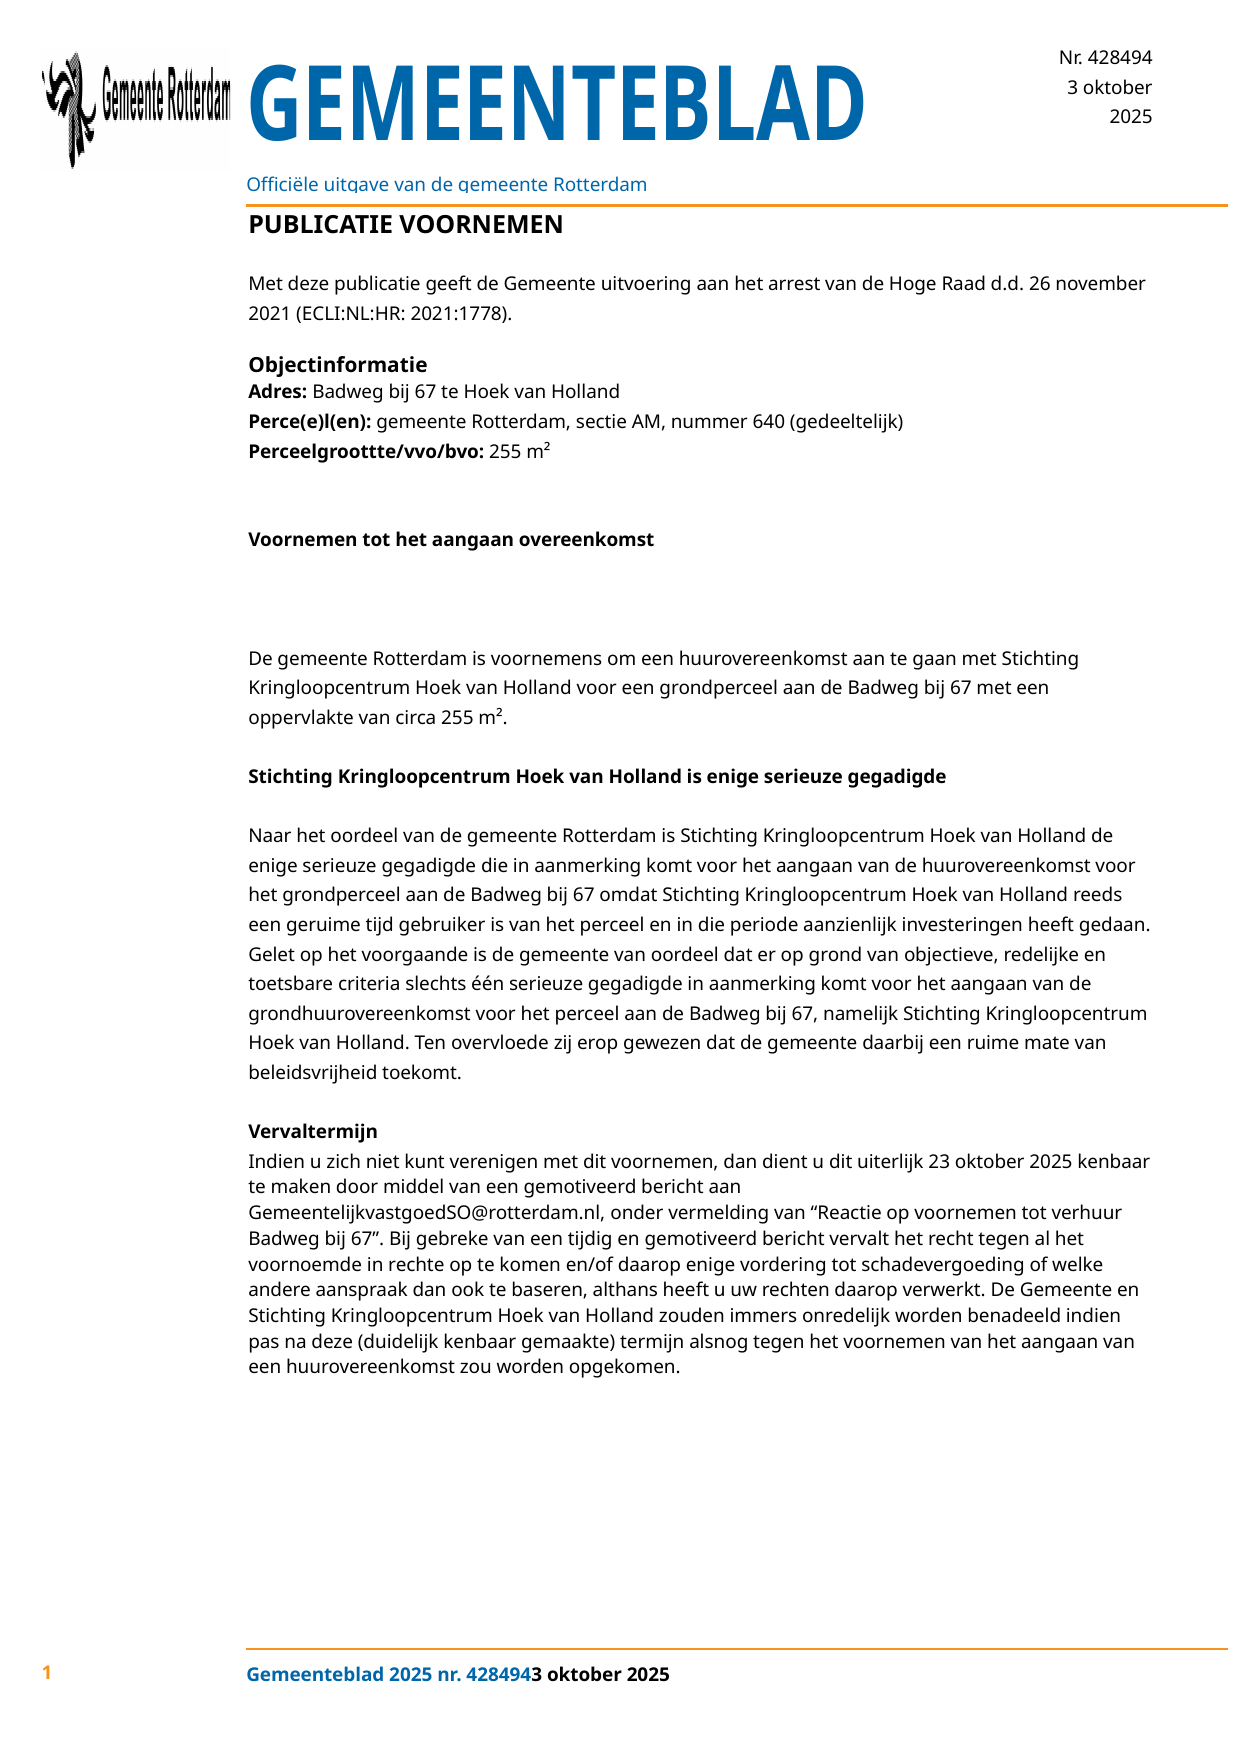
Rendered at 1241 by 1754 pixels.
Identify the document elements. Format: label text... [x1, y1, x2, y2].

text Met deze publicatie geeft de Gemeente uitvoering aan het arrest van de Hoge Raad d.d. 26 november 2021 (ECLI:NL:HR: 2021:1778). [248, 270, 1152, 326]
text Adres: Badweg bij 67 te Hoek van Holland [248, 379, 1152, 404]
text Objectinformatie [248, 350, 1152, 379]
text Vervaltermijn [248, 1118, 1152, 1144]
text PUBLICATIE VOORNEMEN [248, 207, 1152, 241]
text Voornemen tot het aangaan overeenkomst [248, 527, 1152, 552]
text Indien u zich niet kunt verenigen met dit voornemen, dan dient u dit uiterlijk 23 oktober 2025 kenbaar te maken door middel van een gemotiveerd bericht aan GemeentelijkvastgoedSO@rotterdam.nl, onder vermelding van “Reactie op voornemen tot verhuur Badweg bij 67”. Bij gebreke van een tijdig en gemotiveerd bericht vervalt het recht tegen al het voornoemde in rechte op te komen en/of daarop enige vordering tot schadevergoeding of welke andere aanspraak dan ook te baseren, althans heeft u uw rechten daarop verwerkt. De Gemeente en Stichting Kringloopcentrum Hoek van Holland zouden immers onredelijk worden benadeeld indien pas na deze (duidelijk kenbaar gemaakte) termijn alsnog tegen het voornemen van het aangaan van een huurovereenkomst zou worden opgekomen. [248, 1148, 1152, 1379]
text Perce(e)l(en): gemeente Rotterdam, sectie AM, nummer 640 (gedeeltelijk) [248, 408, 1152, 434]
text Stichting Kringloopcentrum Hoek van Holland is enige serieuze gegadigde [248, 763, 1152, 789]
text De gemeente Rotterdam is voornemens om een huurovereenkomst aan te gaan met Stichting Kringloopcentrum Hoek van Holland voor een grondperceel aan de Badweg bij 67 met een oppervlakte van circa 255 m². [248, 645, 1152, 730]
text Perceelgroottte/vvo/bvo: 255 m² [248, 438, 1152, 464]
picture [41, 47, 231, 172]
text Naar het oordeel van de gemeente Rotterdam is Stichting Kringloopcentrum Hoek van Holland de enige serieuze gegadigde die in aanmerking komt voor het aangaan van de huurovereenkomst voor het grondperceel aan de Badweg bij 67 omdat Stichting Kringloopcentrum Hoek van Holland reeds een geruime tijd gebruiker is van het perceel en in die periode aanzienlijk investeringen heeft gedaan. [248, 822, 1152, 937]
text Gelet op het voorgaande is de gemeente van oordeel dat er op grond van objectieve, redelijke en toetsbare criteria slechts één serieuze gegadigde in aanmerking komt voor het aangaan van de grondhuurovereenkomst voor het perceel aan de Badweg bij 67, namelijk Stichting Kringloopcentrum Hoek van Holland. Ten overvloede zij erop gewezen dat de gemeente daarbij een ruime mate van beleidsvrijheid toekomt. [248, 941, 1152, 1085]
